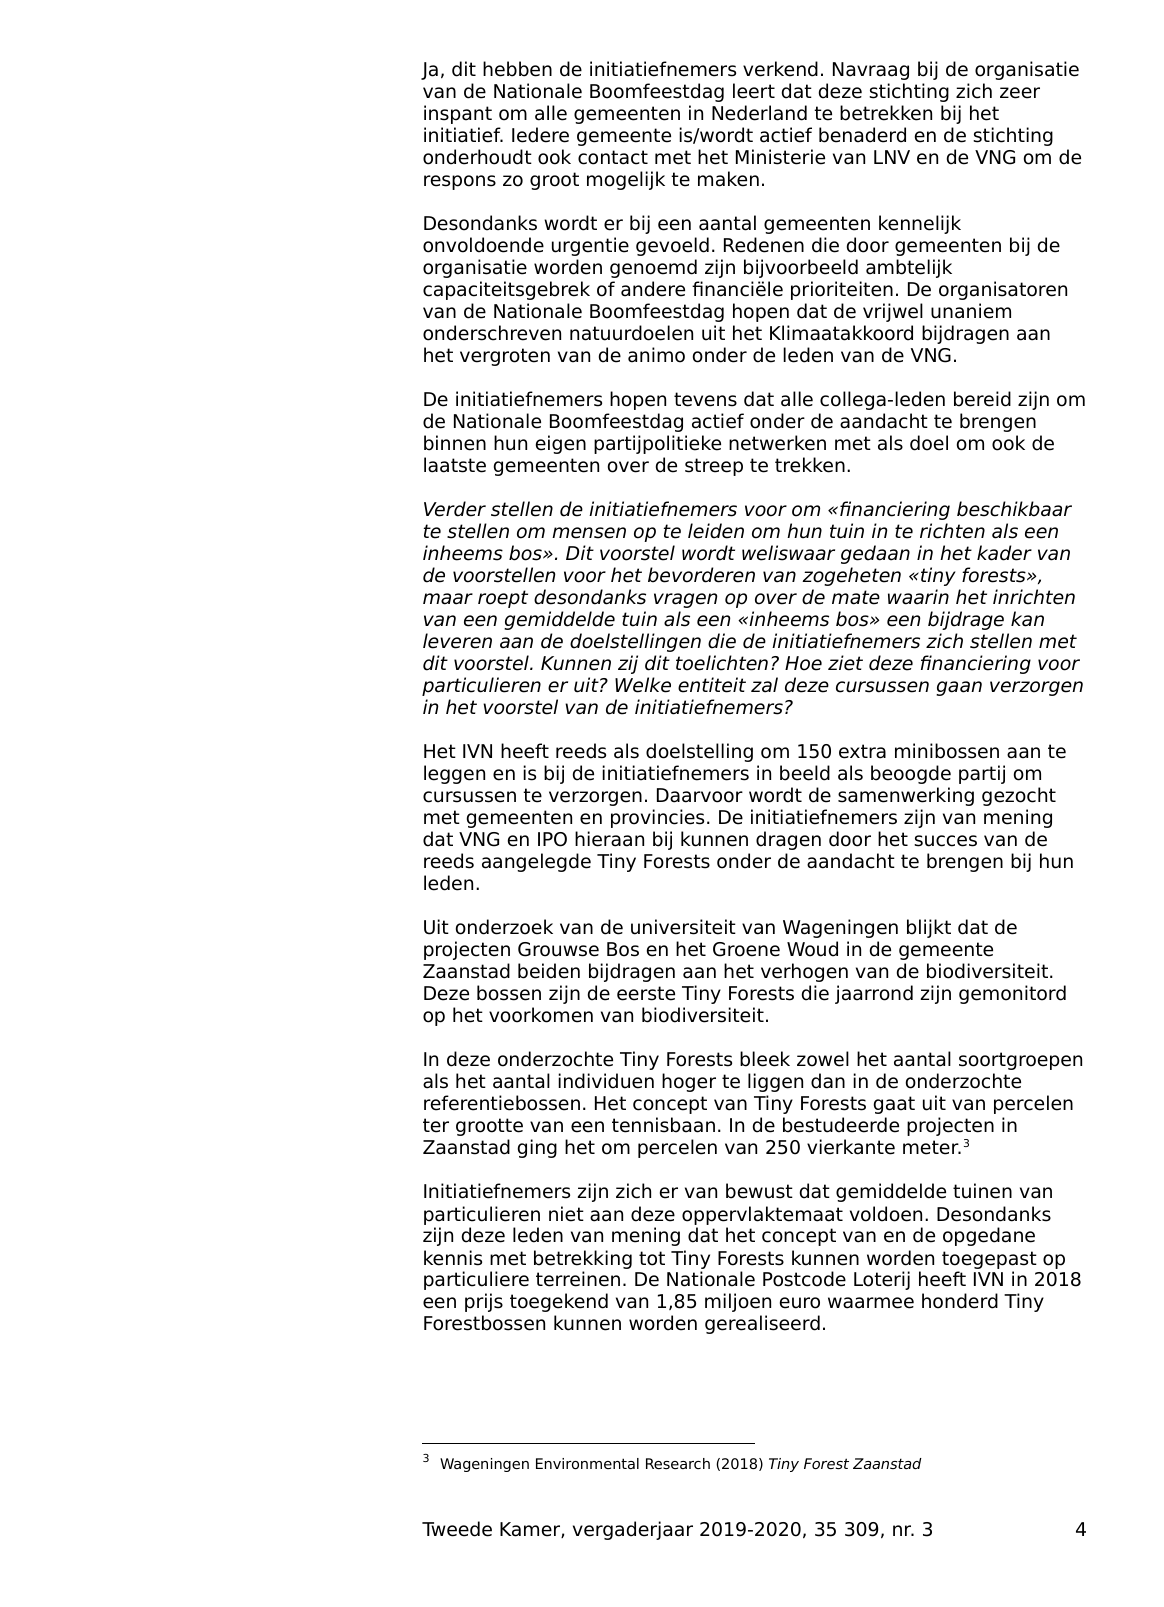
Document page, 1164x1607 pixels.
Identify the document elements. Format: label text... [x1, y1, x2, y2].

text Desondanks wordt er bij een aantal gemeenten kennelijk onvoldoende urgentie gevoeld. Redenen die door gemeenten bij de organisatie worden genoemd zijn bijvoorbeeld ambtelijk capaciteitsgebrek of andere financiële prioriteiten. De organisatoren van de Nationale Boomfeestdag hopen dat de vrijwel unaniem onderschreven natuurdoelen uit het Klimaatakkoord bijdragen aan het vergroten van de animo onder de leden van de VNG. [422, 213, 1087, 367]
text Uit onderzoek van de universiteit van Wageningen blijkt dat de projecten Grouwse Bos en het Groene Woud in de gemeente Zaanstad beiden bijdragen aan het verhogen van de biodiversiteit. Deze bossen zijn de eerste Tiny Forests die jaarrond zijn gemonitord op het voorkomen van biodiversiteit. [422, 917, 1087, 1027]
text Wageningen Environmental Research (2018) Tiny Forest Zaanstad [422, 1452, 1087, 1474]
text Verder stellen de initiatiefnemers voor om «financiering beschikbaar te stellen om mensen op te leiden om hun tuin in te richten als een inheems bos». Dit voorstel wordt weliswaar gedaan in het kader van de voorstellen voor het bevorderen van zogeheten «tiny forests», maar roept desondanks vragen op over de mate waarin het inrichten van een gemiddelde tuin als een «inheems bos» een bijdrage kan leveren aan de doelstellingen die de initiatiefnemers zich stellen met dit voorstel. Kunnen zij dit toelichten? Hoe ziet deze financiering voor particulieren er uit? Welke entiteit zal deze cursussen gaan verzorgen in het voorstel van de initiatiefnemers? [422, 499, 1087, 719]
text De initiatiefnemers hopen tevens dat alle collega-leden bereid zijn om de Nationale Boomfeestdag actief onder de aandacht te brengen binnen hun eigen partijpolitieke netwerken met als doel om ook de laatste gemeenten over de streep te trekken. [422, 389, 1087, 477]
text Ja, dit hebben de initiatiefnemers verkend. Navraag bij de organisatie van de Nationale Boomfeestdag leert dat deze stichting zich zeer inspant om alle gemeenten in Nederland te betrekken bij het initiatief. Iedere gemeente is/wordt actief benaderd en de stichting onderhoudt ook contact met het Ministerie van LNV en de VNG om de respons zo groot mogelijk te maken. [422, 59, 1087, 191]
text Het IVN heeft reeds als doelstelling om 150 extra minibossen aan te leggen en is bij de initiatiefnemers in beeld als beoogde partij om cursussen te verzorgen. Daarvoor wordt de samenwerking gezocht met gemeenten en provincies. De initiatiefnemers zijn van mening dat VNG en IPO hieraan bij kunnen dragen door het succes van de reeds aangelegde Tiny Forests onder de aandacht te brengen bij hun leden. [422, 741, 1087, 895]
text Initiatiefnemers zijn zich er van bewust dat gemiddelde tuinen van particulieren niet aan deze oppervlaktemaat voldoen. Desondanks zijn deze leden van mening dat het concept van en de opgedane kennis met betrekking tot Tiny Forests kunnen worden toegepast op particuliere terreinen. De Nationale Postcode Loterij heeft IVN in 2018 een prijs toegekend van 1,85 miljoen euro waarmee honderd Tiny Forestbossen kunnen worden gerealiseerd. [422, 1181, 1087, 1335]
text In deze onderzochte Tiny Forests bleek zowel het aantal soortgroepen als het aantal individuen hoger te liggen dan in de onderzochte referentiebossen. Het concept van Tiny Forests gaat uit van percelen ter grootte van een tennisbaan. In de bestudeerde projecten in Zaanstad ging het om percelen van 250 vierkante meter. [422, 1049, 1087, 1159]
